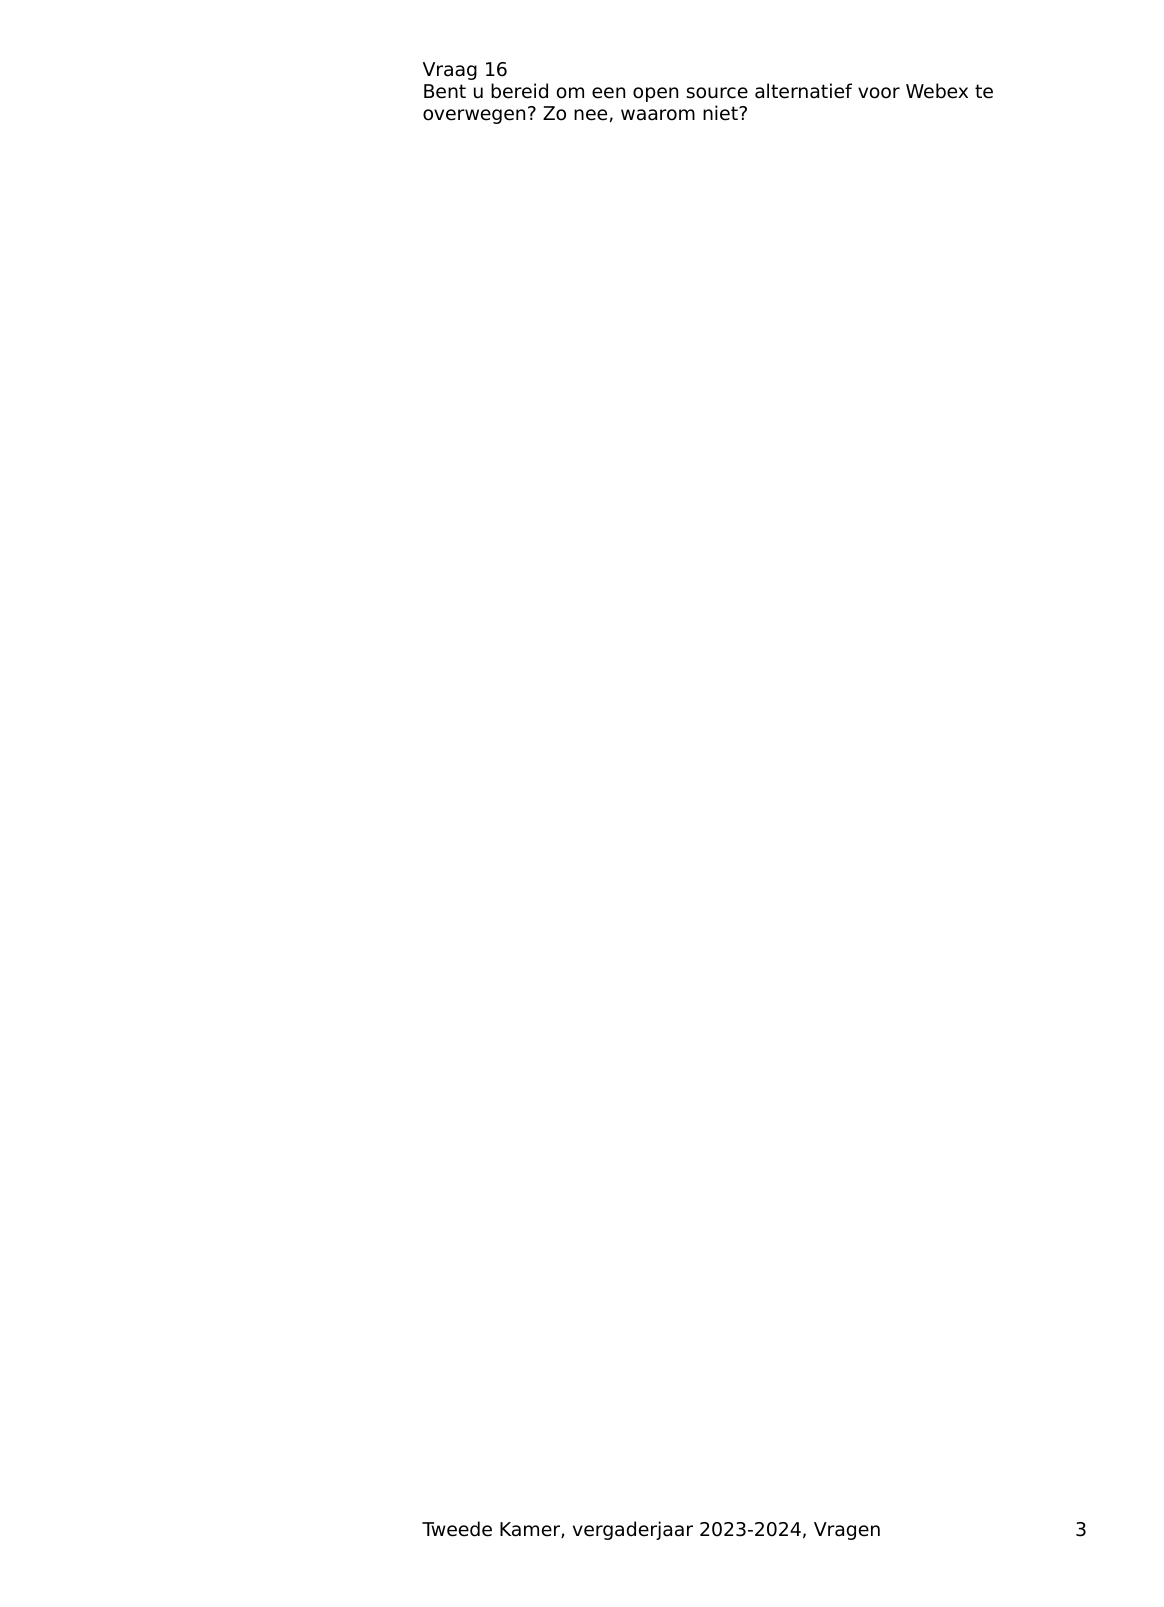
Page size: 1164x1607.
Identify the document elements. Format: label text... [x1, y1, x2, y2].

text Vraag 16 [422, 59, 1087, 81]
text Bent u bereid om een open source alternatief voor Webex te overwegen? Zo nee, waarom niet? [422, 81, 1087, 125]
